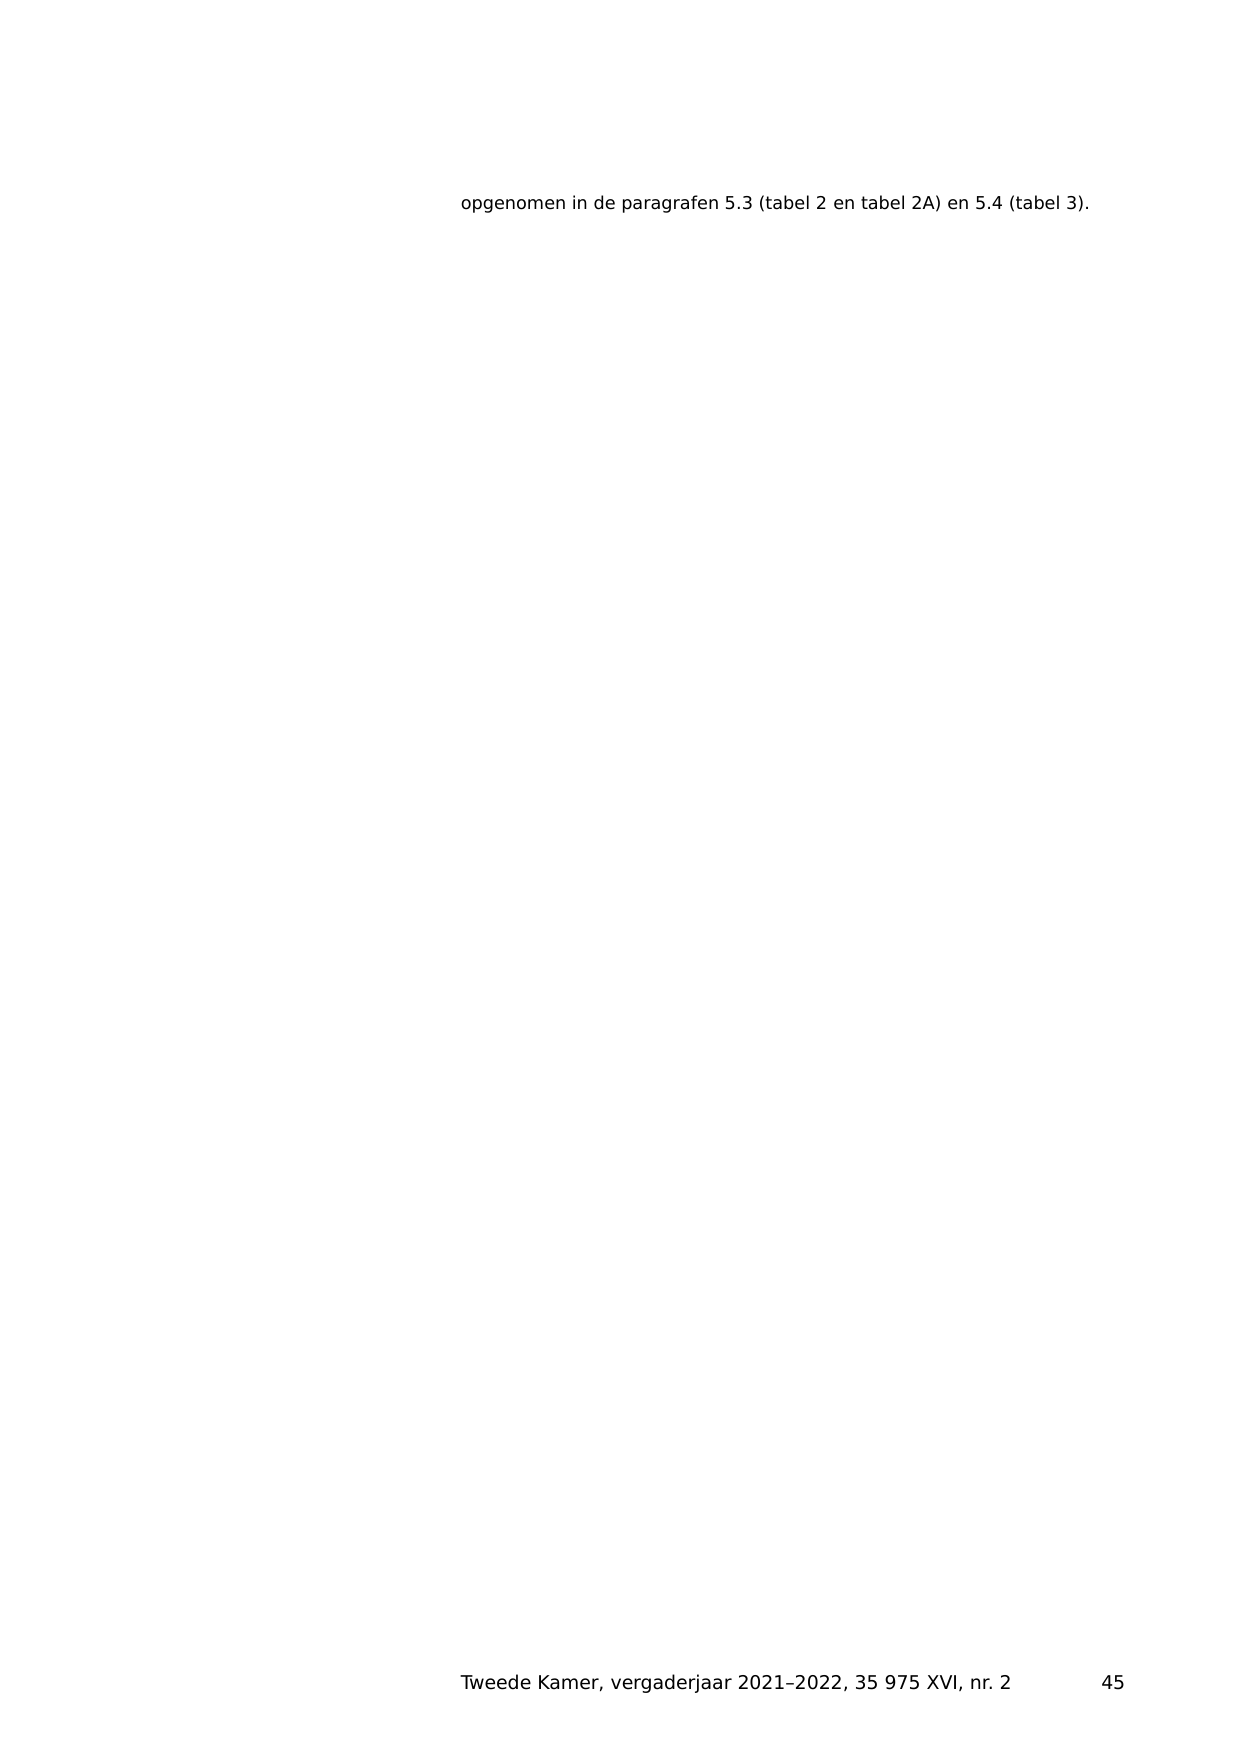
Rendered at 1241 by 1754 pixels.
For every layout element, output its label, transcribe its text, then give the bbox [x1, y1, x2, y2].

text opgenomen in de paragrafen 5.3 (tabel 2 en tabel 2A) en 5.4 (tabel 3). [461, 191, 1125, 214]
